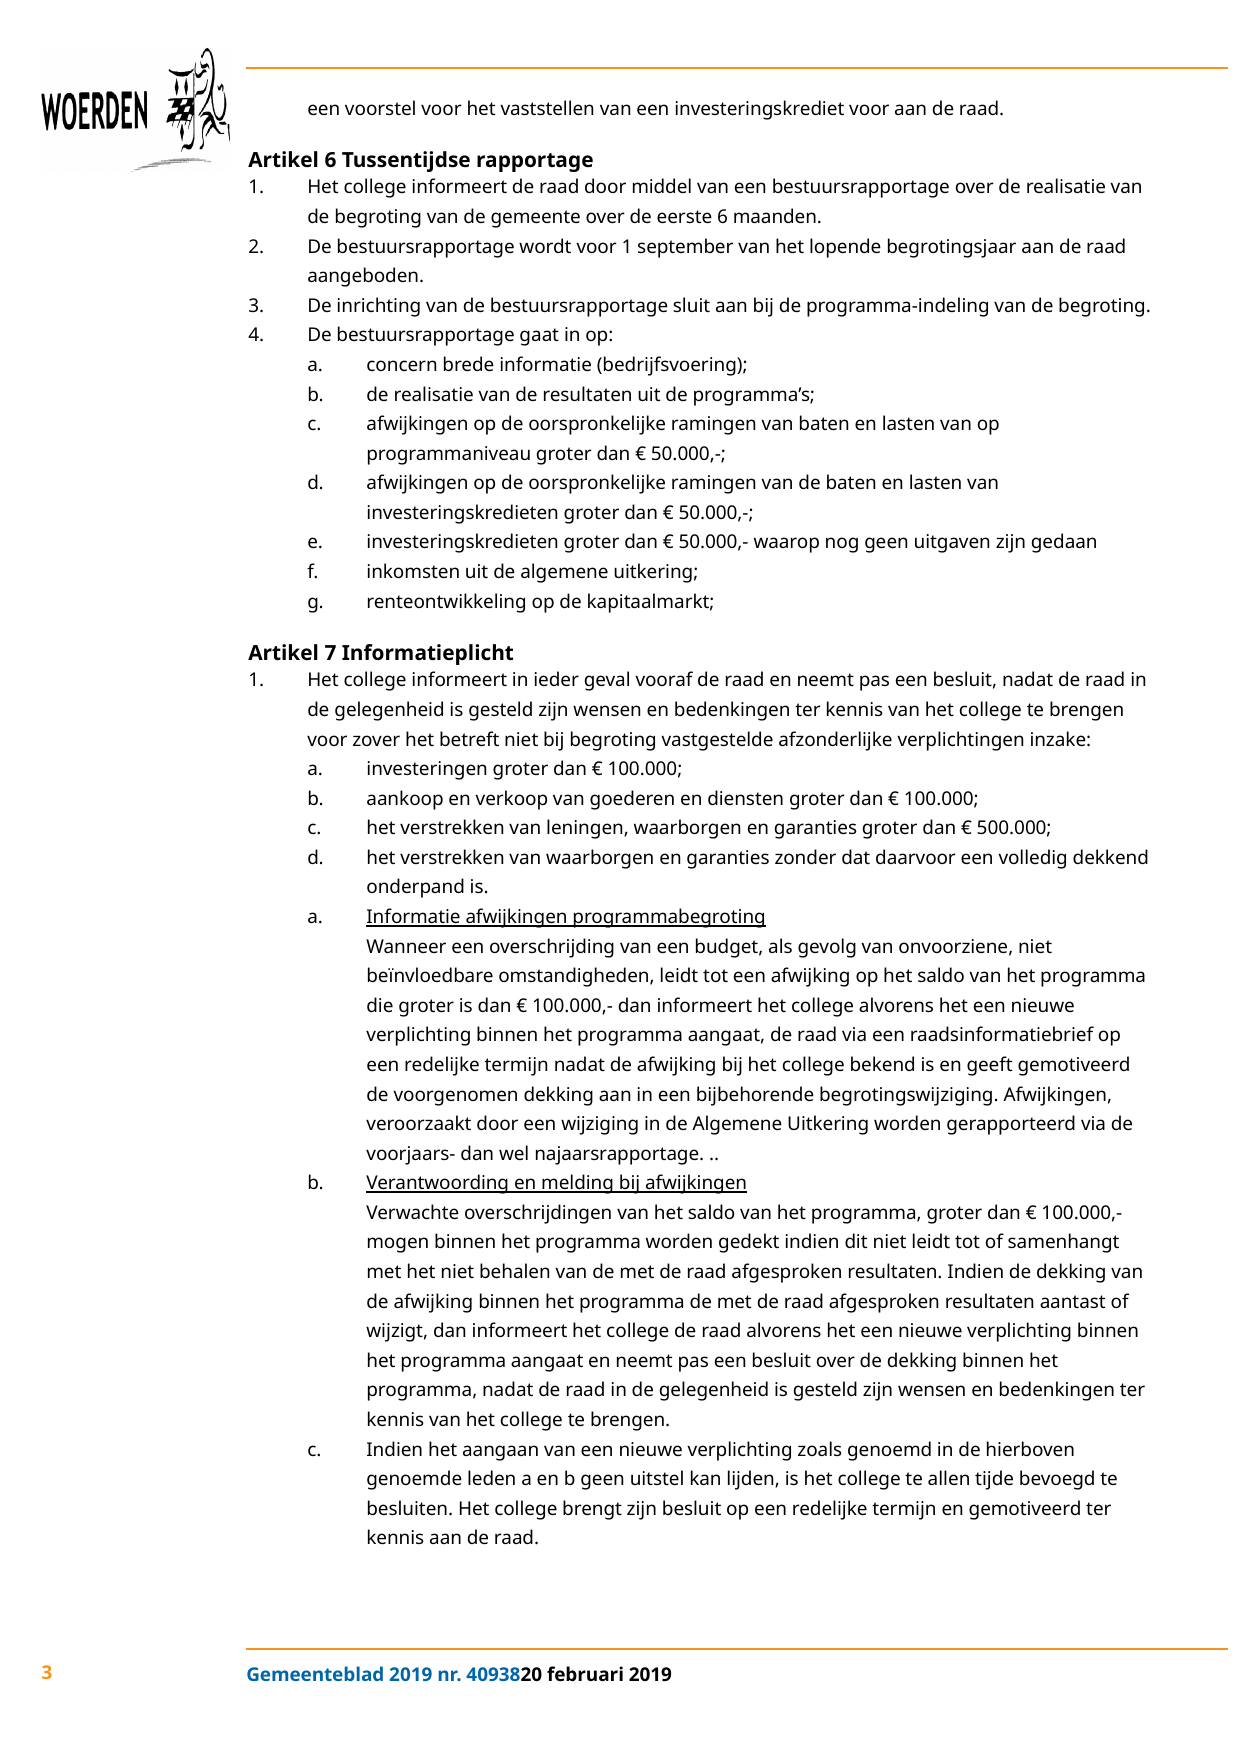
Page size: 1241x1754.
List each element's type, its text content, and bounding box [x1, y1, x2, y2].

list De inrichting van de bestuursrapportage sluit aan bij de programma-indeling van de begroting. [248, 292, 1152, 318]
list een voorstel voor het vaststellen van een investeringskrediet voor aan de raad. [248, 95, 1152, 121]
list afwijkingen op de oorspronkelijke ramingen van de baten en lasten van investeringskredieten groter dan € 50.000,-; [307, 469, 1152, 525]
list Verantwoording en melding bij afwijkingen [307, 1169, 1152, 1195]
list inkomsten uit de algemene uitkering; [307, 558, 1152, 584]
text Artikel 7 Informatieplicht [248, 638, 1152, 667]
text Artikel 6 Tussentijdse rapportage [248, 145, 1152, 174]
list Verwachte overschrijdingen van het saldo van het programma, groter dan € 100.000,- mogen binnen het programma worden gedekt indien dit niet leidt tot of samenhangt met het niet behalen van de met de raad afgesproken resultaten. Indien de dekking van de afwijking binnen het programma de met de raad afgesproken resultaten aantast of wijzigt, dan informeert het college de raad alvorens het een nieuwe verplichting binnen het programma aangaat en neemt pas een besluit over de dekking binnen het programma, nadat de raad in de gelegenheid is gesteld zijn wensen en bedenkingen ter kennis van het college te brengen. [307, 1199, 1152, 1432]
list het verstrekken van waarborgen en garanties zonder dat daarvoor een volledig dekkend onderpand is. [307, 844, 1152, 899]
list investeringskredieten groter dan € 50.000,- waarop nog geen uitgaven zijn gedaan [307, 529, 1152, 554]
list investeringen groter dan € 100.000; [307, 755, 1152, 781]
list Indien het aangaan van een nieuwe verplichting zoals genoemd in de hierboven genoemde leden a en b geen uitstel kan lijden, is het college te allen tijde bevoegd te besluiten. Het college brengt zijn besluit op een redelijke termijn en gemotiveerd ter kennis aan de raad. [307, 1436, 1152, 1550]
list Het college informeert in ieder geval vooraf de raad en neemt pas een besluit, nadat de raad in de gelegenheid is gesteld zijn wensen en bedenkingen ter kennis van het college te brengen voor zover het betreft niet bij begroting vastgestelde afzonderlijke verplichtingen inzake: [248, 667, 1152, 752]
list aankoop en verkoop van goederen en diensten groter dan € 100.000; [307, 785, 1152, 811]
list Informatie afwijkingen programmabegroting [307, 903, 1152, 929]
list afwijkingen op de oorspronkelijke ramingen van baten en lasten van op programmaniveau groter dan € 50.000,-; [307, 410, 1152, 466]
list het verstrekken van leningen, waarborgen en garanties groter dan € 500.000; [307, 814, 1152, 840]
list renteontwikkeling op de kapitaalmarkt; [307, 588, 1152, 613]
list Wanneer een overschrijding van een budget, als gevolg van onvoorziene, niet beïnvloedbare omstandigheden, leidt tot een afwijking op het saldo van het programma die groter is dan € 100.000,- dan informeert het college alvorens het een nieuwe verplichting binnen het programma aangaat, de raad via een raadsinformatiebrief op een redelijke termijn nadat de afwijking bij het college bekend is en geeft gemotiveerd de voorgenomen dekking aan in een bijbehorende begrotingswijziging. Afwijkingen, veroorzaakt door een wijziging in de Algemene Uitkering worden gerapporteerd via de voorjaars- dan wel najaarsrapportage. .. [307, 933, 1152, 1166]
list concern brede informatie (bedrijfsvoering); [307, 351, 1152, 377]
list De bestuursrapportage gaat in op: [248, 322, 1152, 347]
list de realisatie van de resultaten uit de programma’s; [307, 381, 1152, 406]
list Het college informeert de raad door middel van een bestuursrapportage over de realisatie van de begroting van de gemeente over de eerste 6 maanden. [248, 174, 1152, 229]
list De bestuursrapportage wordt voor 1 september van het lopende begrotingsjaar aan de raad aangeboden. [248, 233, 1152, 288]
picture [41, 47, 231, 172]
